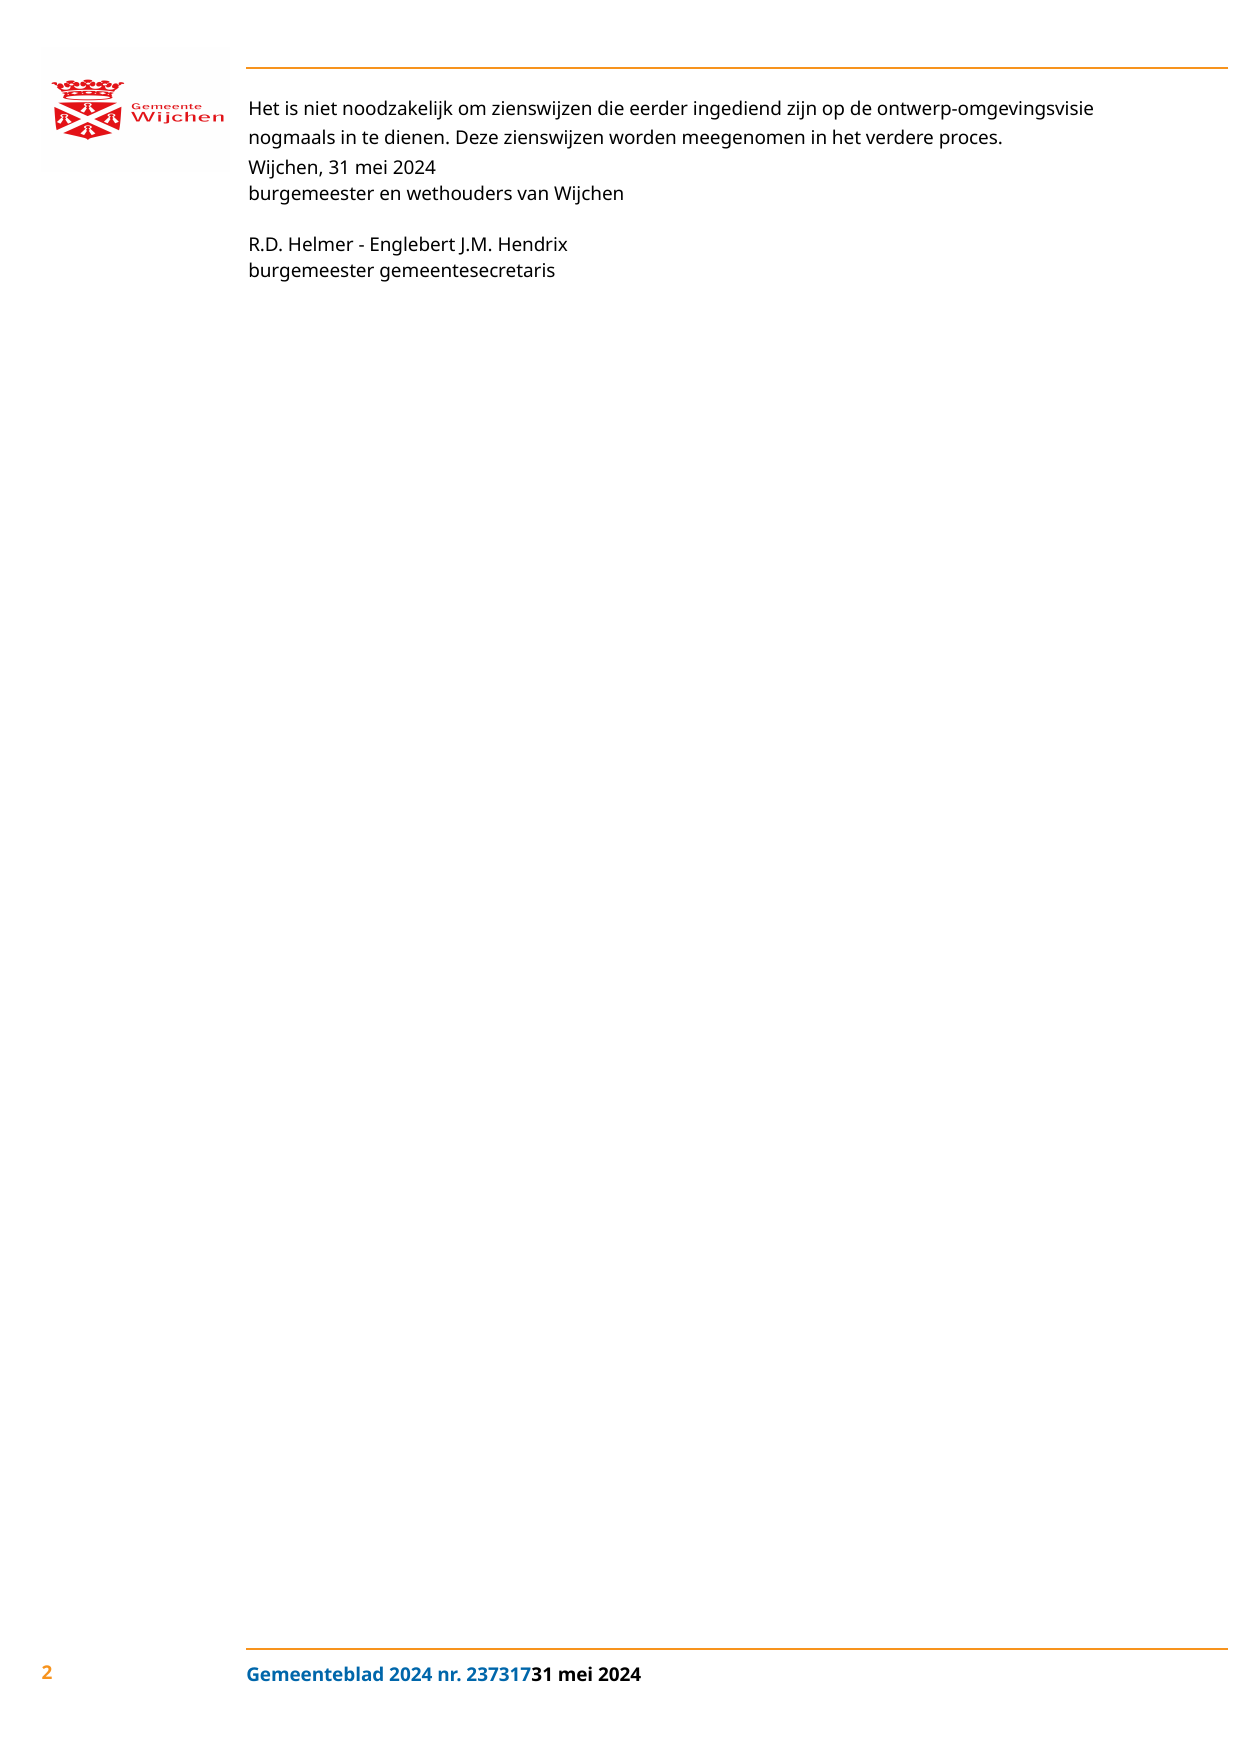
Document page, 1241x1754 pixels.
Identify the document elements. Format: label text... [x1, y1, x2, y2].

text R.D. Helmer - Englebert J.M. Hendrix [248, 231, 1152, 257]
text Het is niet noodzakelijk om zienswijzen die eerder ingediend zijn op de ontwerp-omgevingsvisie nogmaals in te dienen. Deze zienswijzen worden meegenomen in het verdere proces. [248, 95, 1152, 150]
text burgemeester en wethouders van Wijchen [248, 180, 1152, 205]
picture [41, 47, 231, 172]
text Wijchen, 31 mei 2024 [248, 154, 1152, 180]
text burgemeester gemeentesecretaris [248, 257, 1152, 283]
